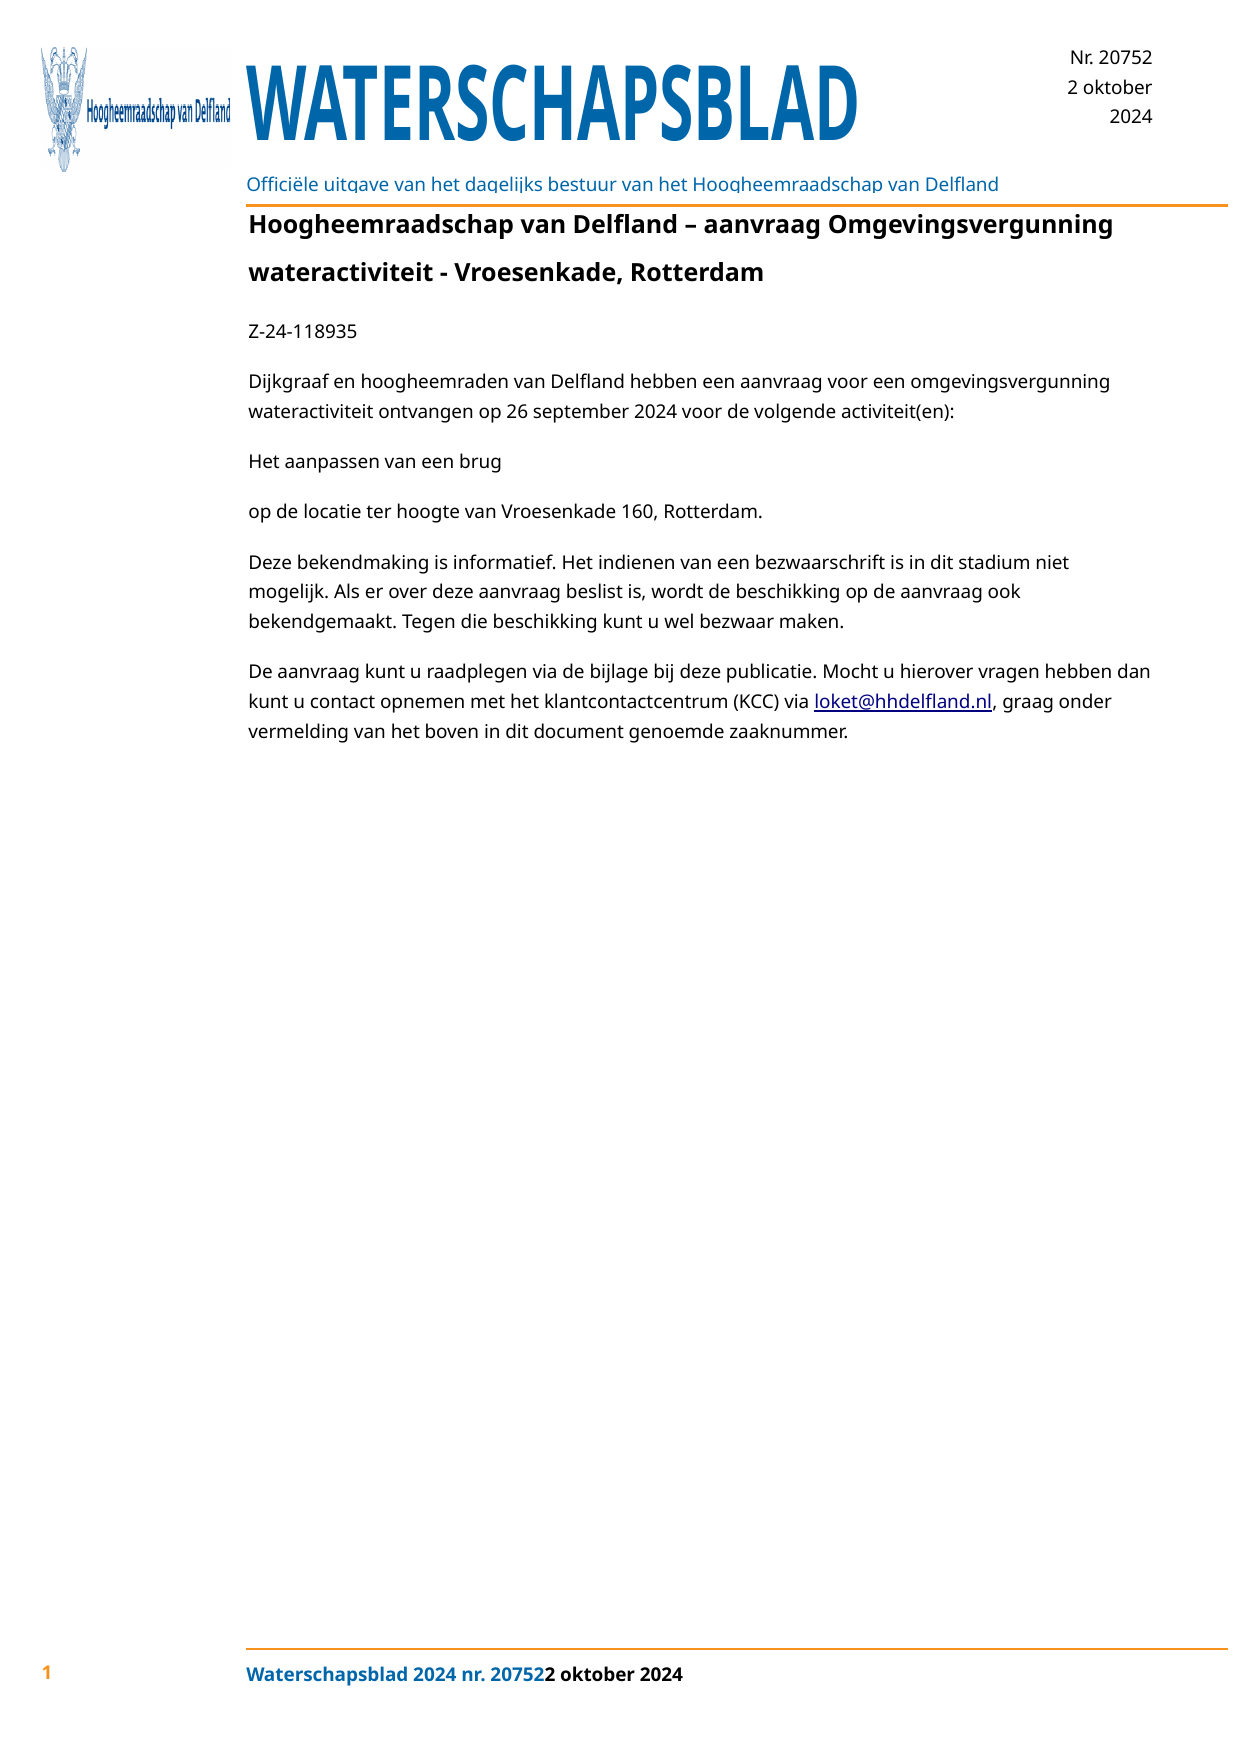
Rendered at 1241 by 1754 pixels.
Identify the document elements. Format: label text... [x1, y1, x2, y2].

text Hoogheemraadschap van Delfland – aanvraag Omgevingsvergunning wateractiviteit - Vroesenkade, Rotterdam [248, 207, 1152, 288]
text Deze bekendmaking is informatief. Het indienen van een bezwaarschrift is in dit stadium niet mogelijk. Als er over deze aanvraag beslist is, wordt de beschikking op de aanvraag ook bekendgemaakt. Tegen die beschikking kunt u wel bezwaar maken. [248, 549, 1152, 634]
text Z-24-118935 [248, 318, 1152, 344]
picture [41, 47, 231, 172]
text Dijkgraaf en hoogheemraden van Delfland hebben een aanvraag voor een omgevingsvergunning wateractiviteit ontvangen op 26 september 2024 voor de volgende activiteit(en): [248, 368, 1152, 424]
text op de locatie ter hoogte van Vroesenkade 160, Rotterdam. [248, 499, 1152, 524]
text De aanvraag kunt u raadplegen via de bijlage bij deze publicatie. Mocht u hierover vragen hebben dan kunt u contact opnemen met het klantcontactcentrum (KCC) via loket@hhdelfland.nl, graag onder vermelding van het boven in dit document genoemde zaaknummer. [248, 659, 1152, 744]
text Het aanpassen van een brug [248, 448, 1152, 474]
